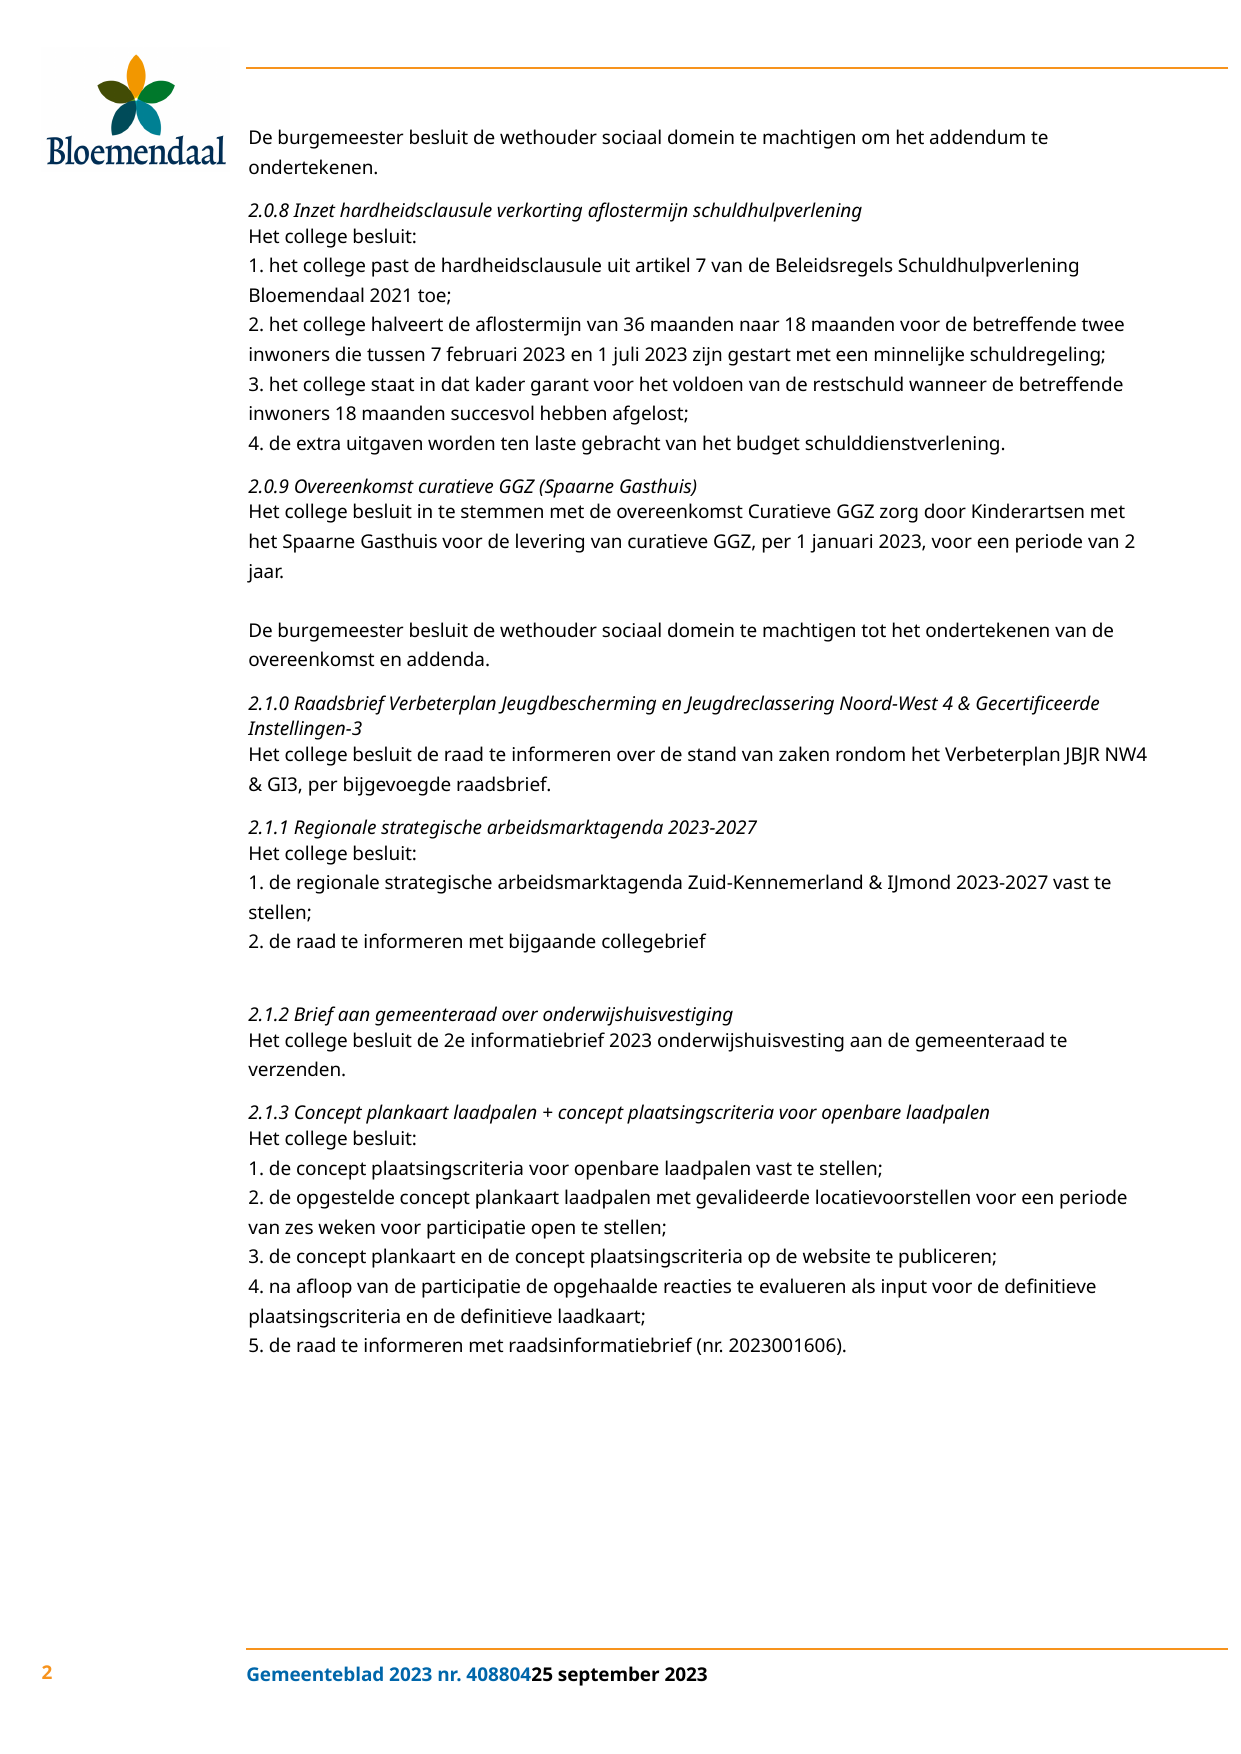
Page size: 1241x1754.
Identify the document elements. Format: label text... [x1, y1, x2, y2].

text Het college besluit in te stemmen met de overeenkomst Curatieve GGZ zorg door Kinderartsen met het Spaarne Gasthuis voor de levering van curatieve GGZ, per 1 januari 2023, voor een periode van 2 jaar. [248, 499, 1152, 584]
picture [41, 47, 231, 172]
text 2.0.8 Inzet hardheidsclausule verkorting aflostermijn schuldhulpverlening [248, 197, 1152, 223]
text 4. de extra uitgaven worden ten laste gebracht van het budget schulddienstverlening. [248, 430, 1152, 456]
text 2.0.9 Overeenkomst curatieve GGZ (Spaarne Gasthuis) [248, 473, 1152, 499]
text 2.1.1 Regionale strategische arbeidsmarktagenda 2023-2027 [248, 814, 1152, 840]
text 2. de opgestelde concept plankaart laadpalen met gevalideerde locatievoorstellen voor een periode van zes weken voor participatie open te stellen; [248, 1184, 1152, 1240]
text 1. het college past de hardheidsclausule uit artikel 7 van de Beleidsregels Schuldhulpverlening Bloemendaal 2021 toe; [248, 252, 1152, 308]
text 2.1.3 Concept plankaart laadpalen + concept plaatsingscriteria voor openbare laadpalen [248, 1099, 1152, 1125]
text 2. de raad te informeren met bijgaande collegebrief [248, 928, 1152, 954]
text 3. de concept plankaart en de concept plaatsingscriteria op de website te publiceren; [248, 1244, 1152, 1269]
text Het college besluit: [248, 1125, 1152, 1151]
text 2.1.2 Brief aan gemeenteraad over onderwijshuisvestiging [248, 1001, 1152, 1027]
text Het college besluit de raad te informeren over de stand van zaken rondom het Verbeterplan JBJR NW4 & GI3, per bijgevoegde raadsbrief. [248, 741, 1152, 797]
text De burgemeester besluit de wethouder sociaal domein te machtigen om het addendum te ondertekenen. [248, 124, 1152, 180]
text 4. na afloop van de participatie de opgehaalde reacties te evalueren als input voor de definitieve plaatsingscriteria en de definitieve laadkaart; [248, 1273, 1152, 1328]
text 2. het college halveert de aflostermijn van 36 maanden naar 18 maanden voor de betreffende twee inwoners die tussen 7 februari 2023 en 1 juli 2023 zijn gestart met een minnelijke schuldregeling; [248, 312, 1152, 367]
text Het college besluit: [248, 223, 1152, 248]
text 3. het college staat in dat kader garant voor het voldoen van de restschuld wanneer de betreffende inwoners 18 maanden succesvol hebben afgelost; [248, 371, 1152, 426]
text De burgemeester besluit de wethouder sociaal domein te machtigen tot het ondertekenen van de overeenkomst en addenda. [248, 617, 1152, 672]
text 1. de concept plaatsingscriteria voor openbare laadpalen vast te stellen; [248, 1155, 1152, 1181]
text 2.1.0 Raadsbrief Verbeterplan Jeugdbescherming en Jeugdreclassering Noord-West 4 & Gecertificeerde Instellingen-3 [248, 690, 1152, 741]
text Het college besluit: [248, 840, 1152, 865]
text 1. de regionale strategische arbeidsmarktagenda Zuid-Kennemerland & IJmond 2023-2027 vast te stellen; [248, 869, 1152, 924]
text 5. de raad te informeren met raadsinformatiebrief (nr. 2023001606). [248, 1332, 1152, 1358]
text Het college besluit de 2e informatiebrief 2023 onderwijshuisvesting aan de gemeenteraad te verzenden. [248, 1027, 1152, 1082]
